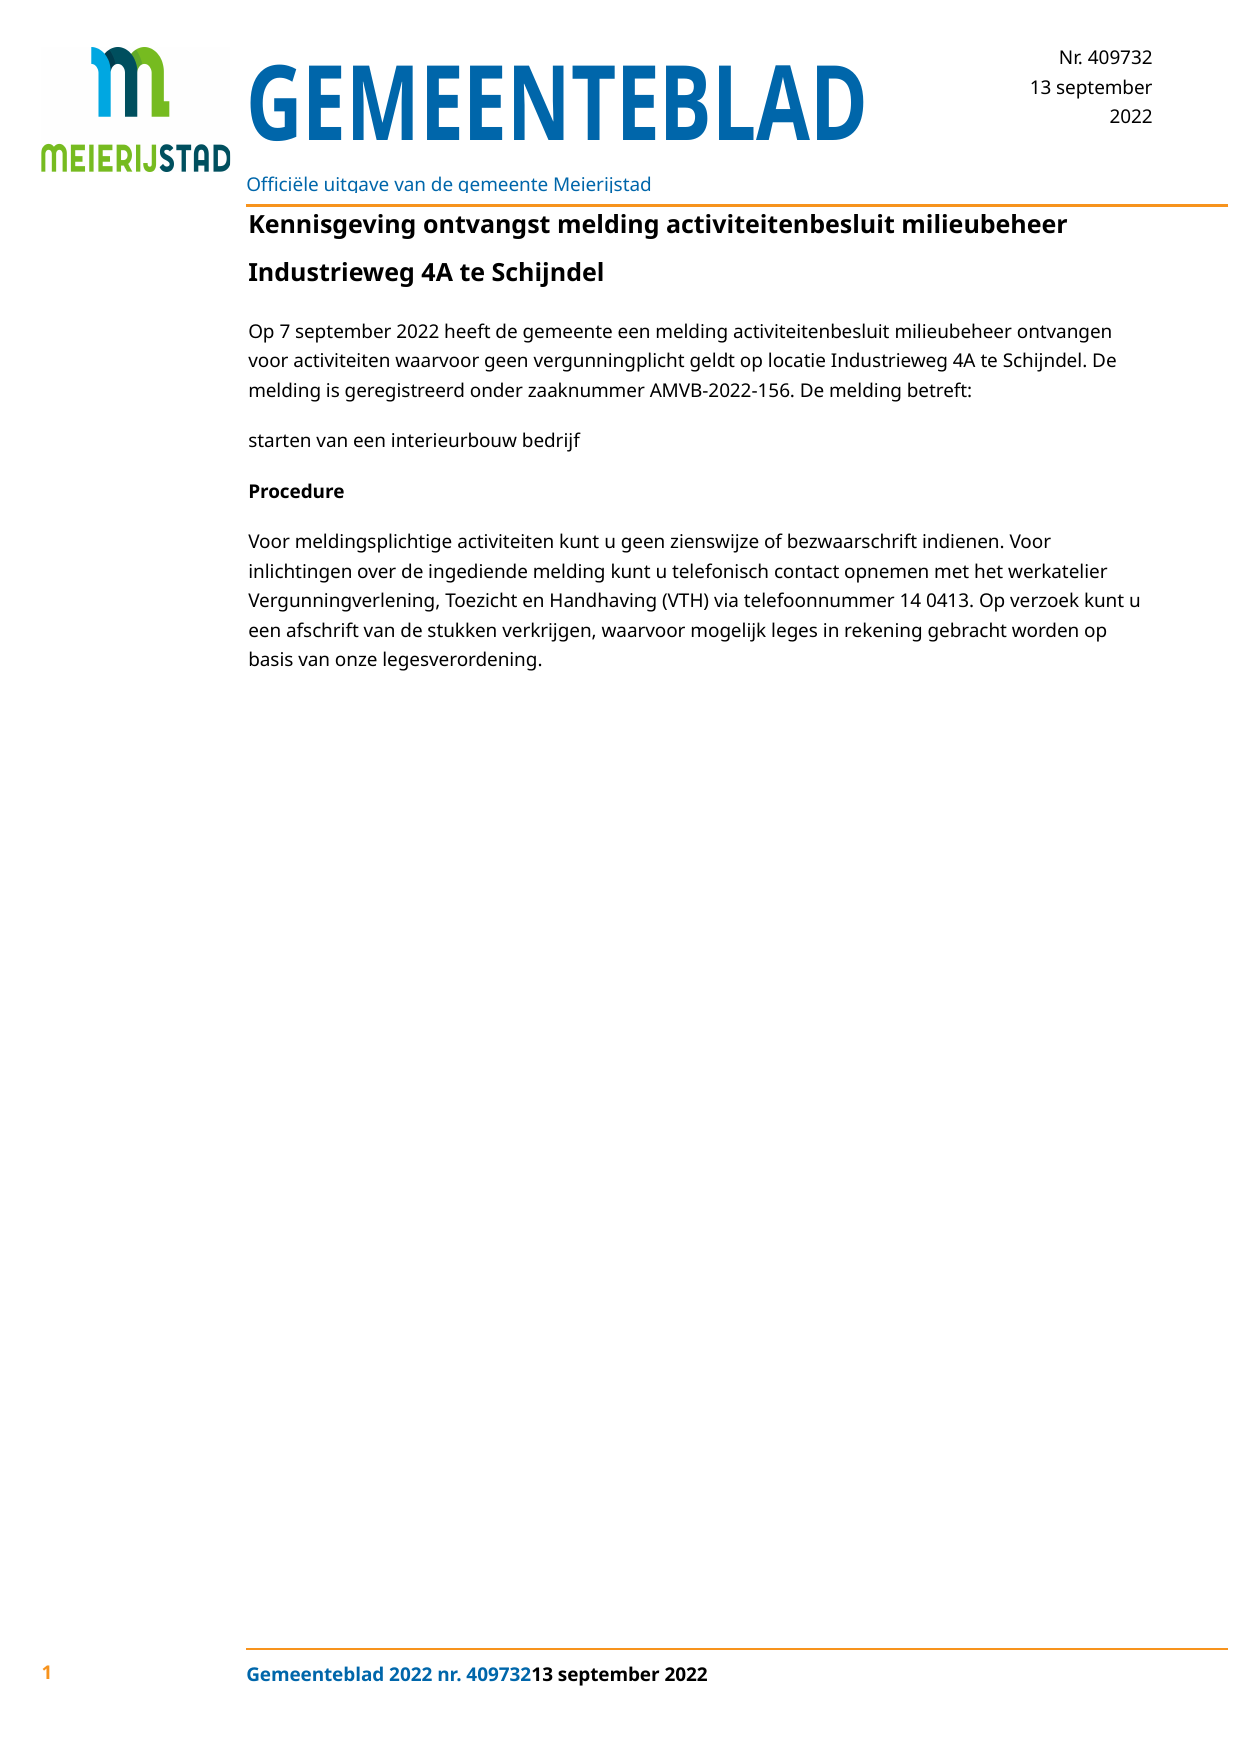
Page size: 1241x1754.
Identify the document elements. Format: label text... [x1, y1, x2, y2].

picture [41, 47, 231, 172]
text starten van een interieurbouw bedrijf [248, 427, 1152, 453]
text Procedure [248, 478, 1152, 504]
text Voor meldingsplichtige activiteiten kunt u geen zienswijze of bezwaarschrift indienen. Voor inlichtingen over de ingediende melding kunt u telefonisch contact opnemen met het werkatelier Vergunningverlening, Toezicht en Handhaving (VTH) via telefoonnummer 14 0413. Op verzoek kunt u een afschrift van de stukken verkrijgen, waarvoor mogelijk leges in rekening gebracht worden op basis van onze legesverordening. [248, 528, 1152, 672]
text Op 7 september 2022 heeft de gemeente een melding activiteitenbesluit milieubeheer ontvangen voor activiteiten waarvoor geen vergunningplicht geldt op locatie Industrieweg 4A te Schijndel. De melding is geregistreerd onder zaaknummer AMVB-2022-156. De melding betreft: [248, 318, 1152, 403]
text Kennisgeving ontvangst melding activiteitenbesluit milieubeheer Industrieweg 4A te Schijndel [248, 207, 1152, 288]
